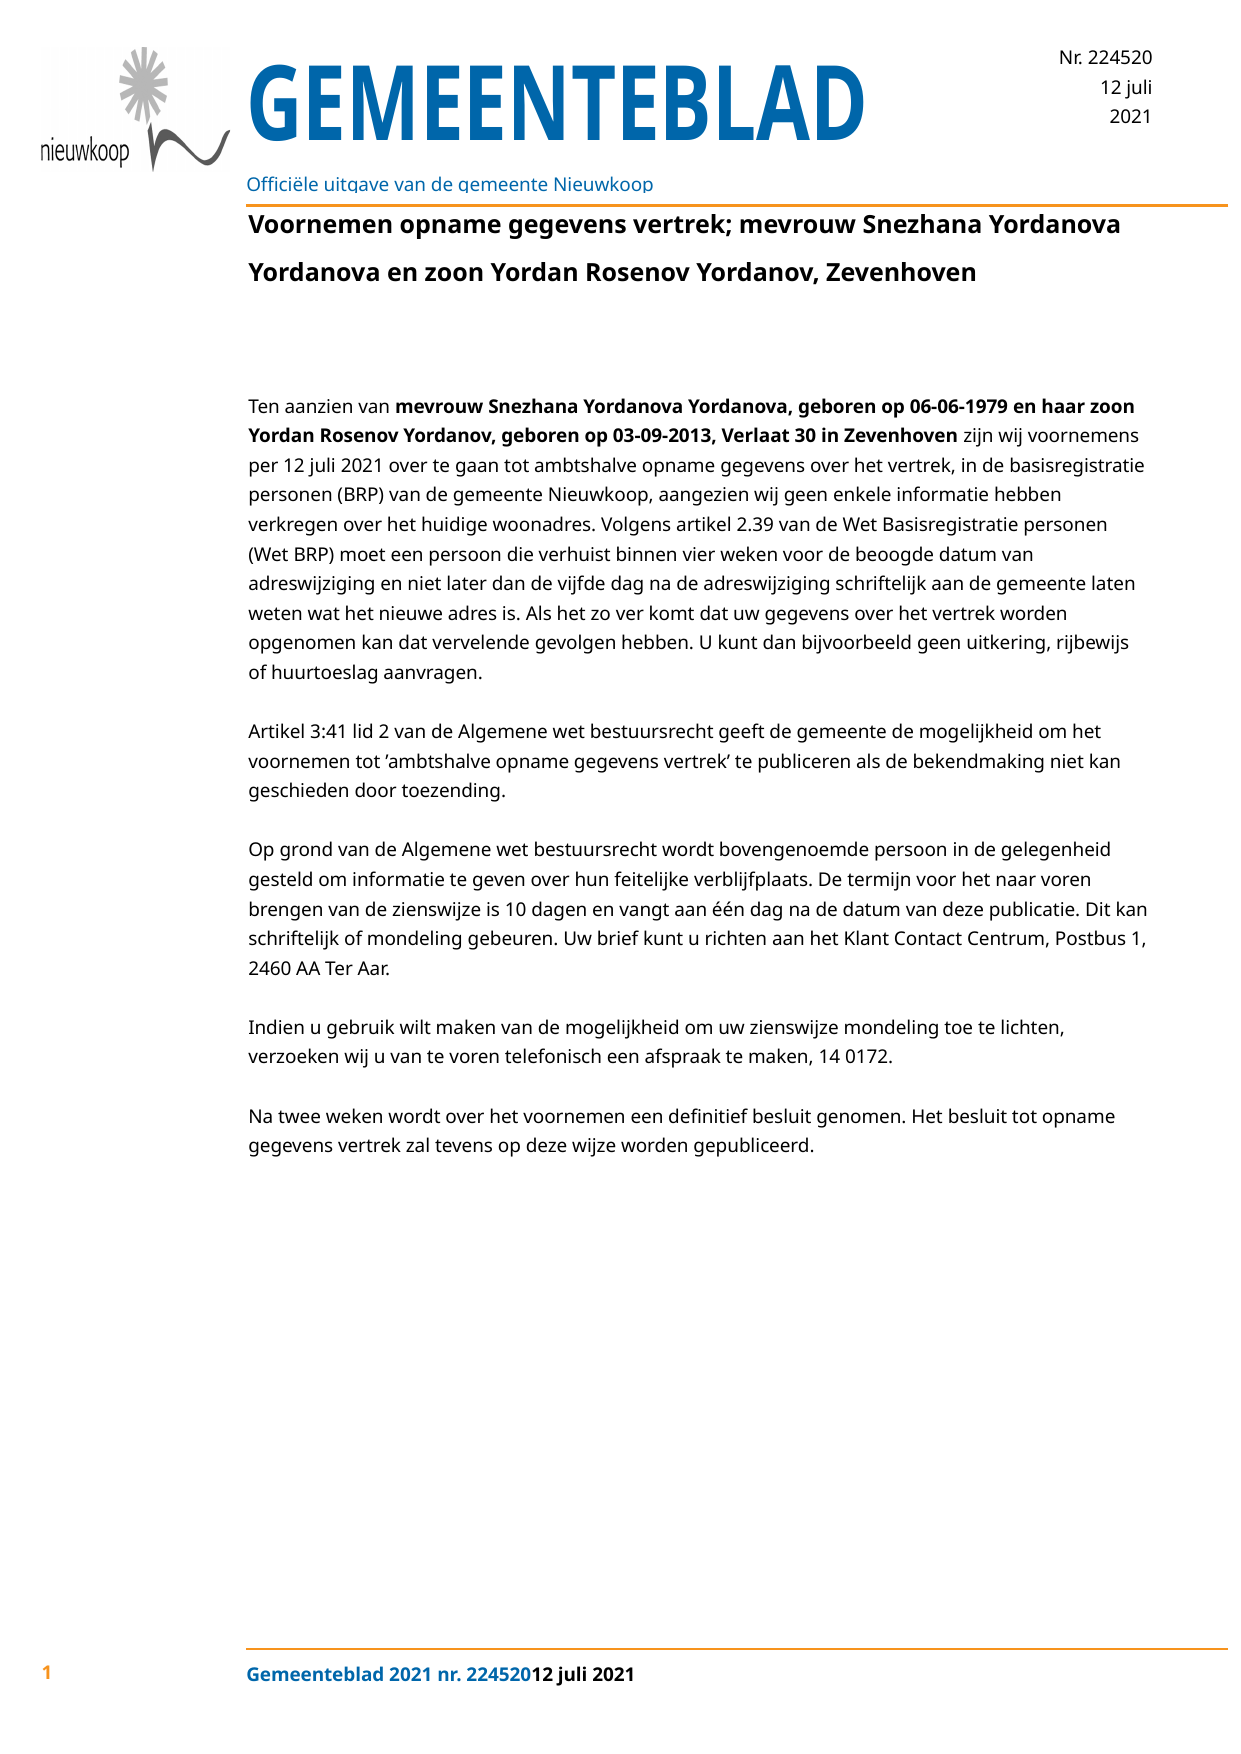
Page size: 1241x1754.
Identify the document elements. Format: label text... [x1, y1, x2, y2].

text Indien u gebruik wilt maken van de mogelijkheid om uw zienswijze mondeling toe te lichten, verzoeken wij u van te voren telefonisch een afspraak te maken, 14 0172. [248, 1014, 1152, 1069]
picture [41, 47, 231, 172]
text Op grond van de Algemene wet bestuursrecht wordt bovengenoemde persoon in de gelegenheid gesteld om informatie te geven over hun feitelijke verblijfplaats. De termijn voor het naar voren brengen van de zienswijze is 10 dagen en vangt aan één dag na de datum van deze publicatie. Dit kan schriftelijk of mondeling gebeuren. Uw brief kunt u richten aan het Klant Contact Centrum, Postbus 1, 2460 AA Ter Aar. [248, 837, 1152, 981]
text Na twee weken wordt over het voornemen een definitief besluit genomen. Het besluit tot opname gegevens vertrek zal tevens op deze wijze worden gepubliceerd. [248, 1103, 1152, 1158]
text Voornemen opname gegevens vertrek; mevrouw Snezhana Yordanova Yordanova en zoon Yordan Rosenov Yordanov, Zevenhoven [248, 207, 1152, 288]
text Ten aanzien van mevrouw Snezhana Yordanova Yordanova, geboren op 06-06-1979 en haar zoon Yordan Rosenov Yordanov, geboren op 03-09-2013, Verlaat 30 in Zevenhoven zijn wij voornemens per 12 juli 2021 over te gaan tot ambtshalve opname gegevens over het vertrek, in de basisregistratie personen (BRP) van de gemeente Nieuwkoop, aangezien wij geen enkele informatie hebben verkregen over het huidige woonadres. Volgens artikel 2.39 van de Wet Basisregistratie personen (Wet BRP) moet een persoon die verhuist binnen vier weken voor de beoogde datum van adreswijziging en niet later dan de vijfde dag na de adreswijziging schriftelijk aan de gemeente laten weten wat het nieuwe adres is. Als het zo ver komt dat uw gegevens over het vertrek worden opgenomen kan dat vervelende gevolgen hebben. U kunt dan bijvoorbeeld geen uitkering, rijbewijs of huurtoeslag aanvragen. [248, 393, 1152, 685]
text Artikel 3:41 lid 2 van de Algemene wet bestuursrecht geeft de gemeente de mogelijkheid om het voornemen tot ’ambtshalve opname gegevens vertrek’ te publiceren als de bekendmaking niet kan geschieden door toezending. [248, 718, 1152, 803]
